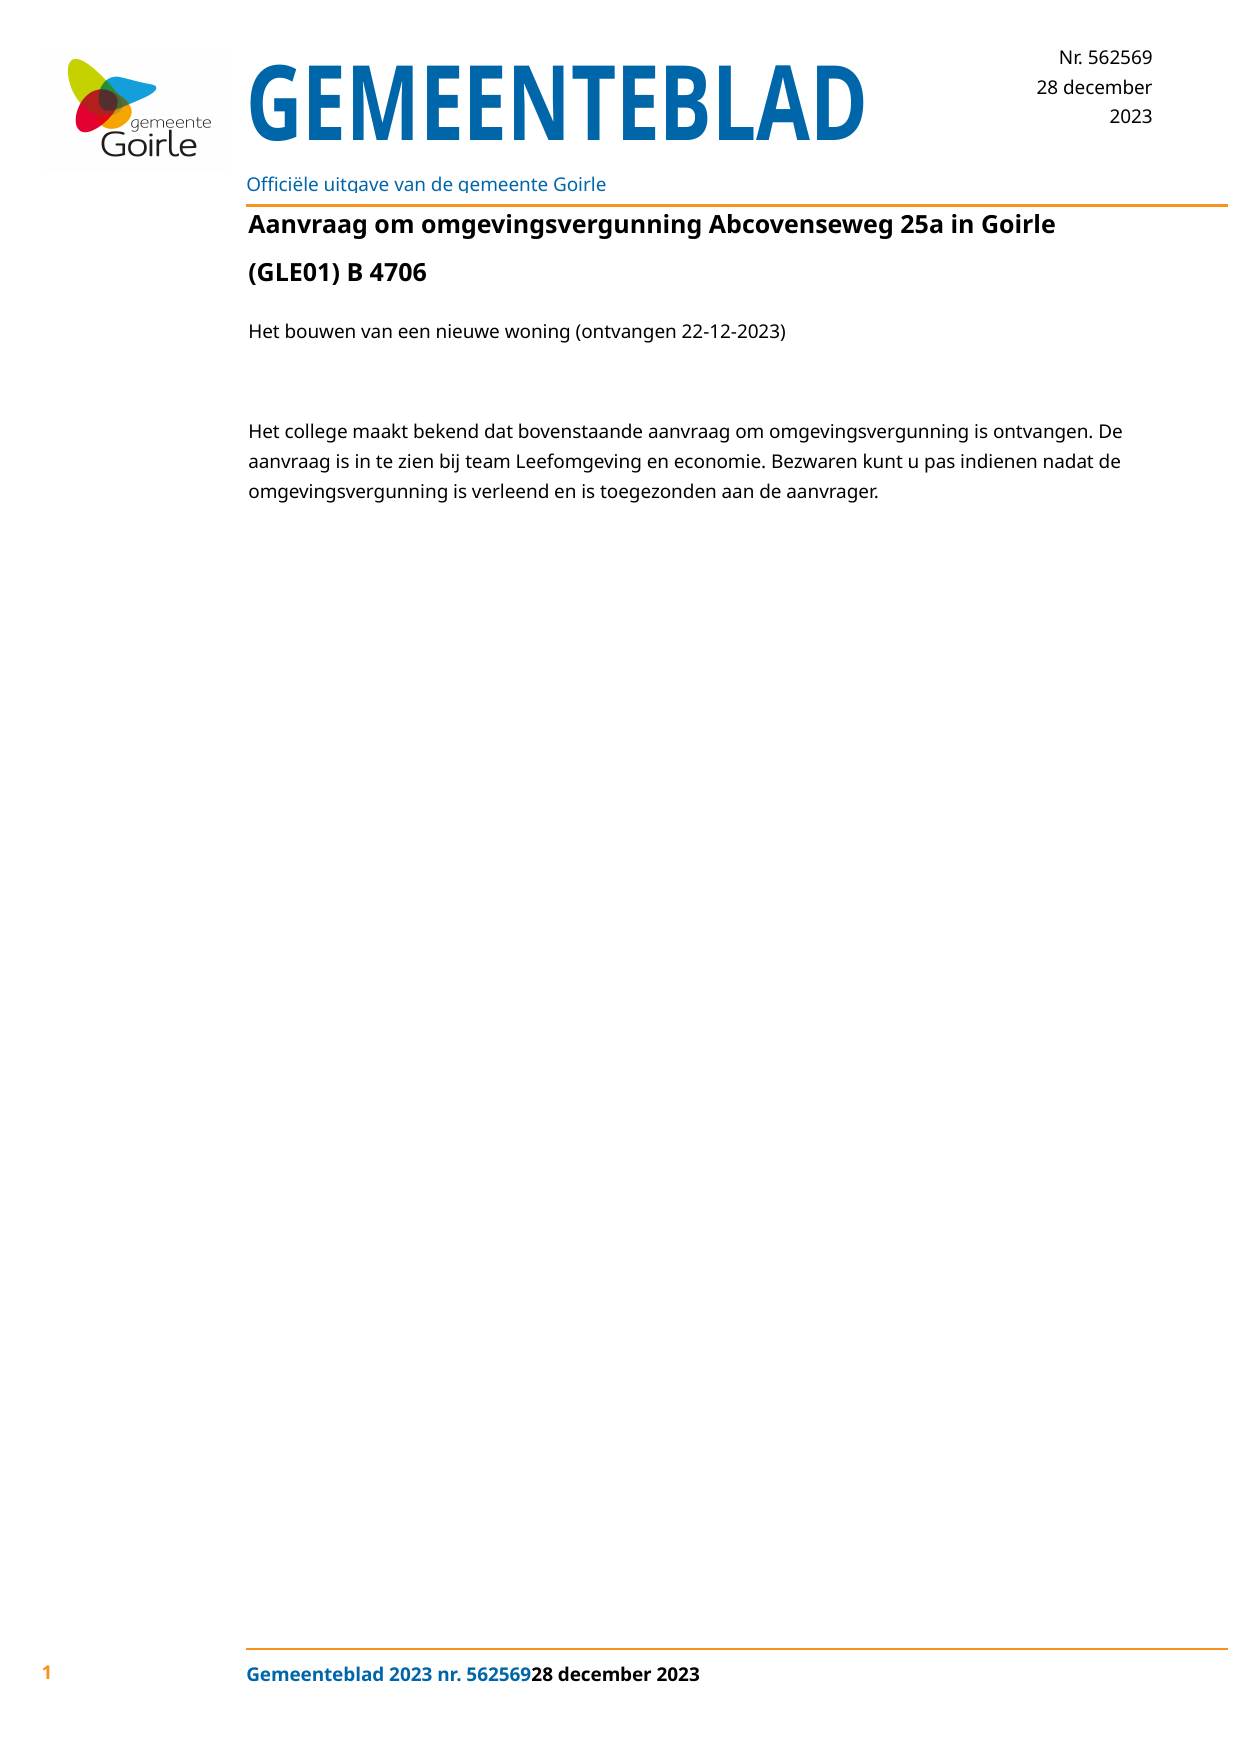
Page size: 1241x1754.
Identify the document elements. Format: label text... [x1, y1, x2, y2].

picture [41, 47, 231, 172]
text Het bouwen van een nieuwe woning (ontvangen 22-12-2023) [248, 318, 1152, 344]
text Aanvraag om omgevingsvergunning Abcovenseweg 25a in Goirle (GLE01) B 4706 [248, 207, 1152, 288]
text Het college maakt bekend dat bovenstaande aanvraag om omgevingsvergunning is ontvangen. De aanvraag is in te zien bij team Leefomgeving en economie. Bezwaren kunt u pas indienen nadat de omgevingsvergunning is verleend en is toegezonden aan de aanvrager. [248, 419, 1152, 504]
